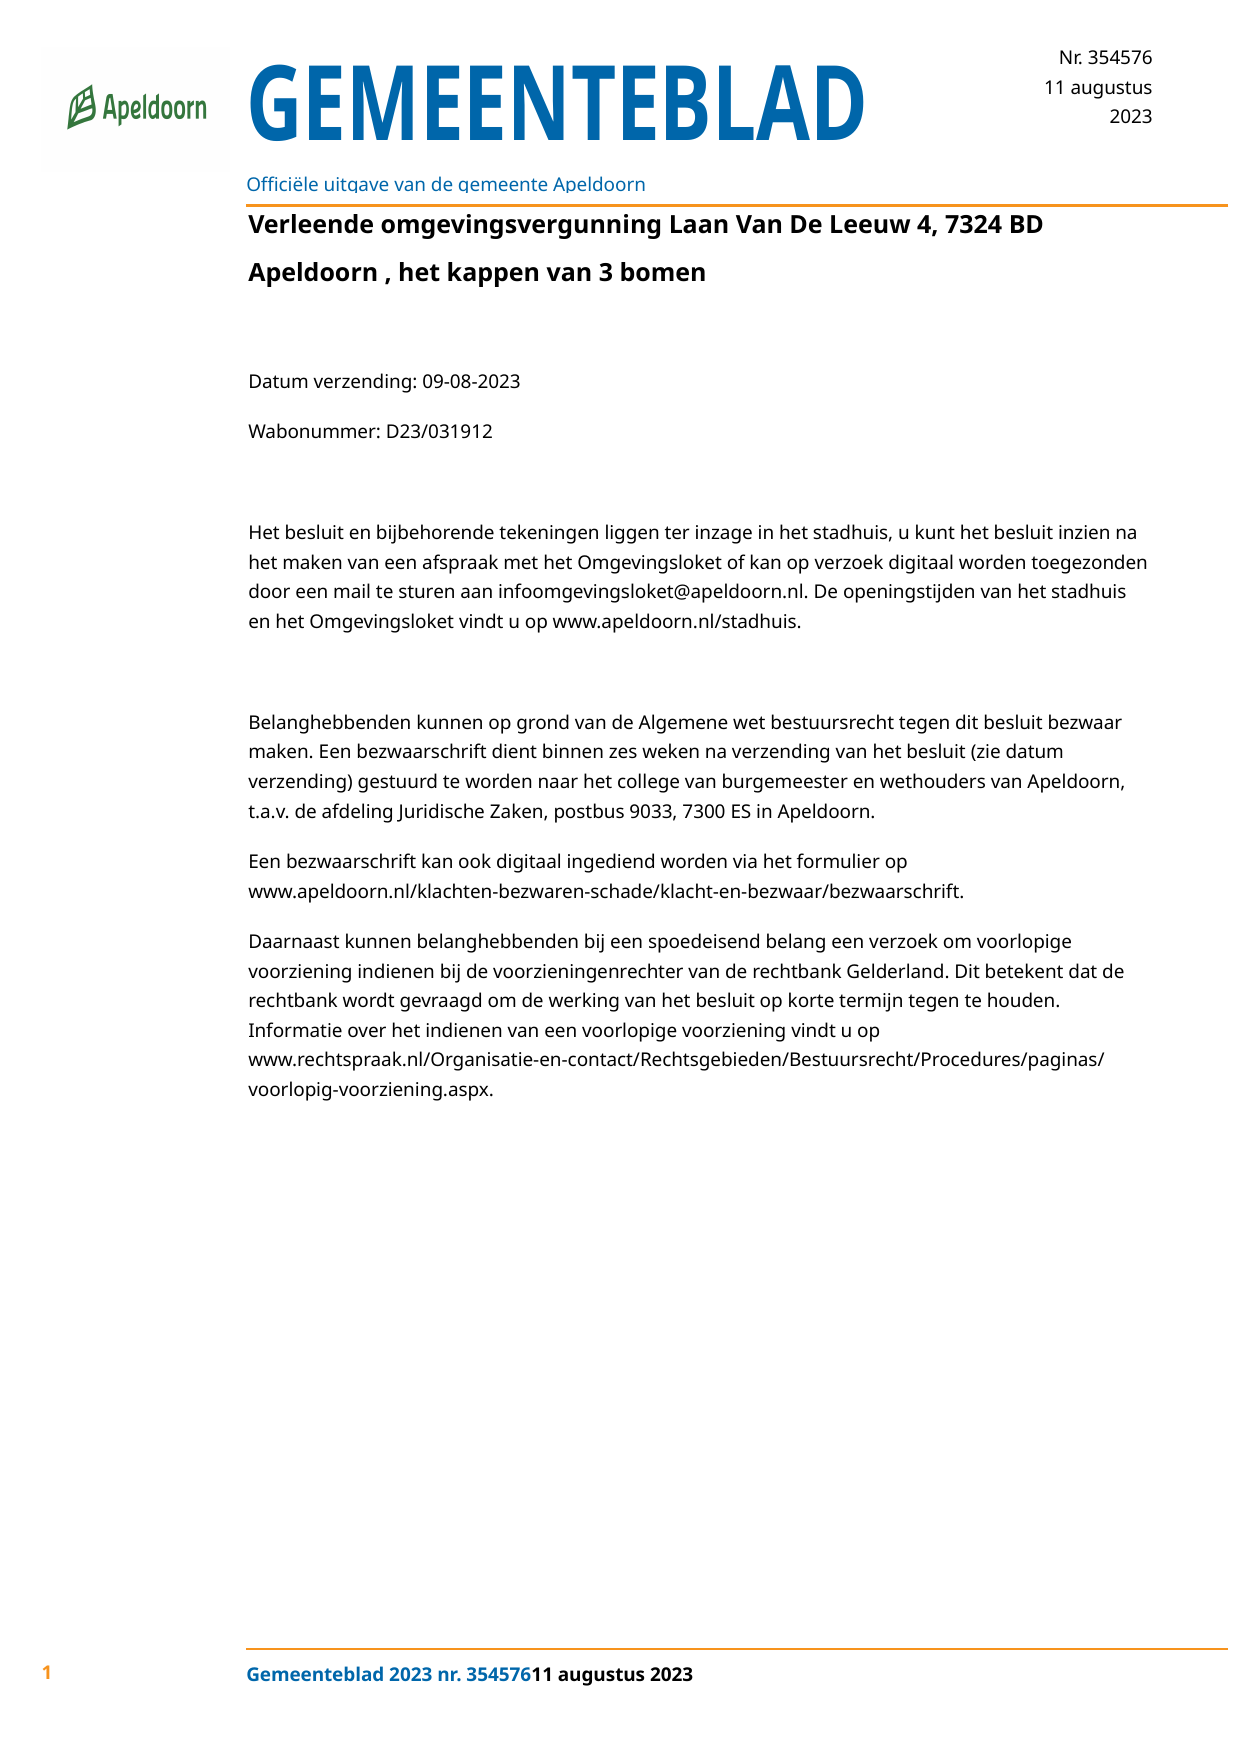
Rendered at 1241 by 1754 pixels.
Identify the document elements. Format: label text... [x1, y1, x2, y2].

picture [41, 47, 231, 172]
text Verleende omgevingsvergunning Laan Van De Leeuw 4, 7324 BD Apeldoorn , het kappen van 3 bomen [248, 207, 1152, 288]
text Een bezwaarschrift kan ook digitaal ingediend worden via het formulier op www.apeldoorn.nl/klachten-bezwaren-schade/klacht-en-bezwaar/bezwaarschrift. [248, 848, 1152, 904]
text Belanghebbenden kunnen op grond van de Algemene wet bestuursrecht tegen dit besluit bezwaar maken. Een bezwaarschrift dient binnen zes weken na verzending van het besluit (zie datum verzending) gestuurd te worden naar het college van burgemeester en wethouders van Apeldoorn, t.a.v. de afdeling Juridische Zaken, postbus 9033, 7300 ES in Apeldoorn. [248, 709, 1152, 824]
text Daarnaast kunnen belanghebbenden bij een spoedeisend belang een verzoek om voorlopige voorziening indienen bij de voorzieningenrechter van de rechtbank Gelderland. Dit betekent dat de rechtbank wordt gevraagd om de werking van het besluit op korte termijn tegen te houden. Informatie over het indienen van een voorlopige voorziening vindt u op www.rechtspraak.nl/Organisatie-en-contact/Rechtsgebieden/Bestuursrecht/Procedures/paginas/voorlopig-voorziening.aspx. [248, 928, 1152, 1102]
text Datum verzending: 09-08-2023 [248, 368, 1152, 394]
text Wabonummer: D23/031912 [248, 419, 1152, 444]
text Het besluit en bijbehorende tekeningen liggen ter inzage in het stadhuis, u kunt het besluit inzien na het maken van een afspraak met het Omgevingsloket of kan op verzoek digitaal worden toegezonden door een mail te sturen aan infoomgevingsloket@apeldoorn.nl. De openingstijden van het stadhuis en het Omgevingsloket vindt u op www.apeldoorn.nl/stadhuis. [248, 519, 1152, 634]
